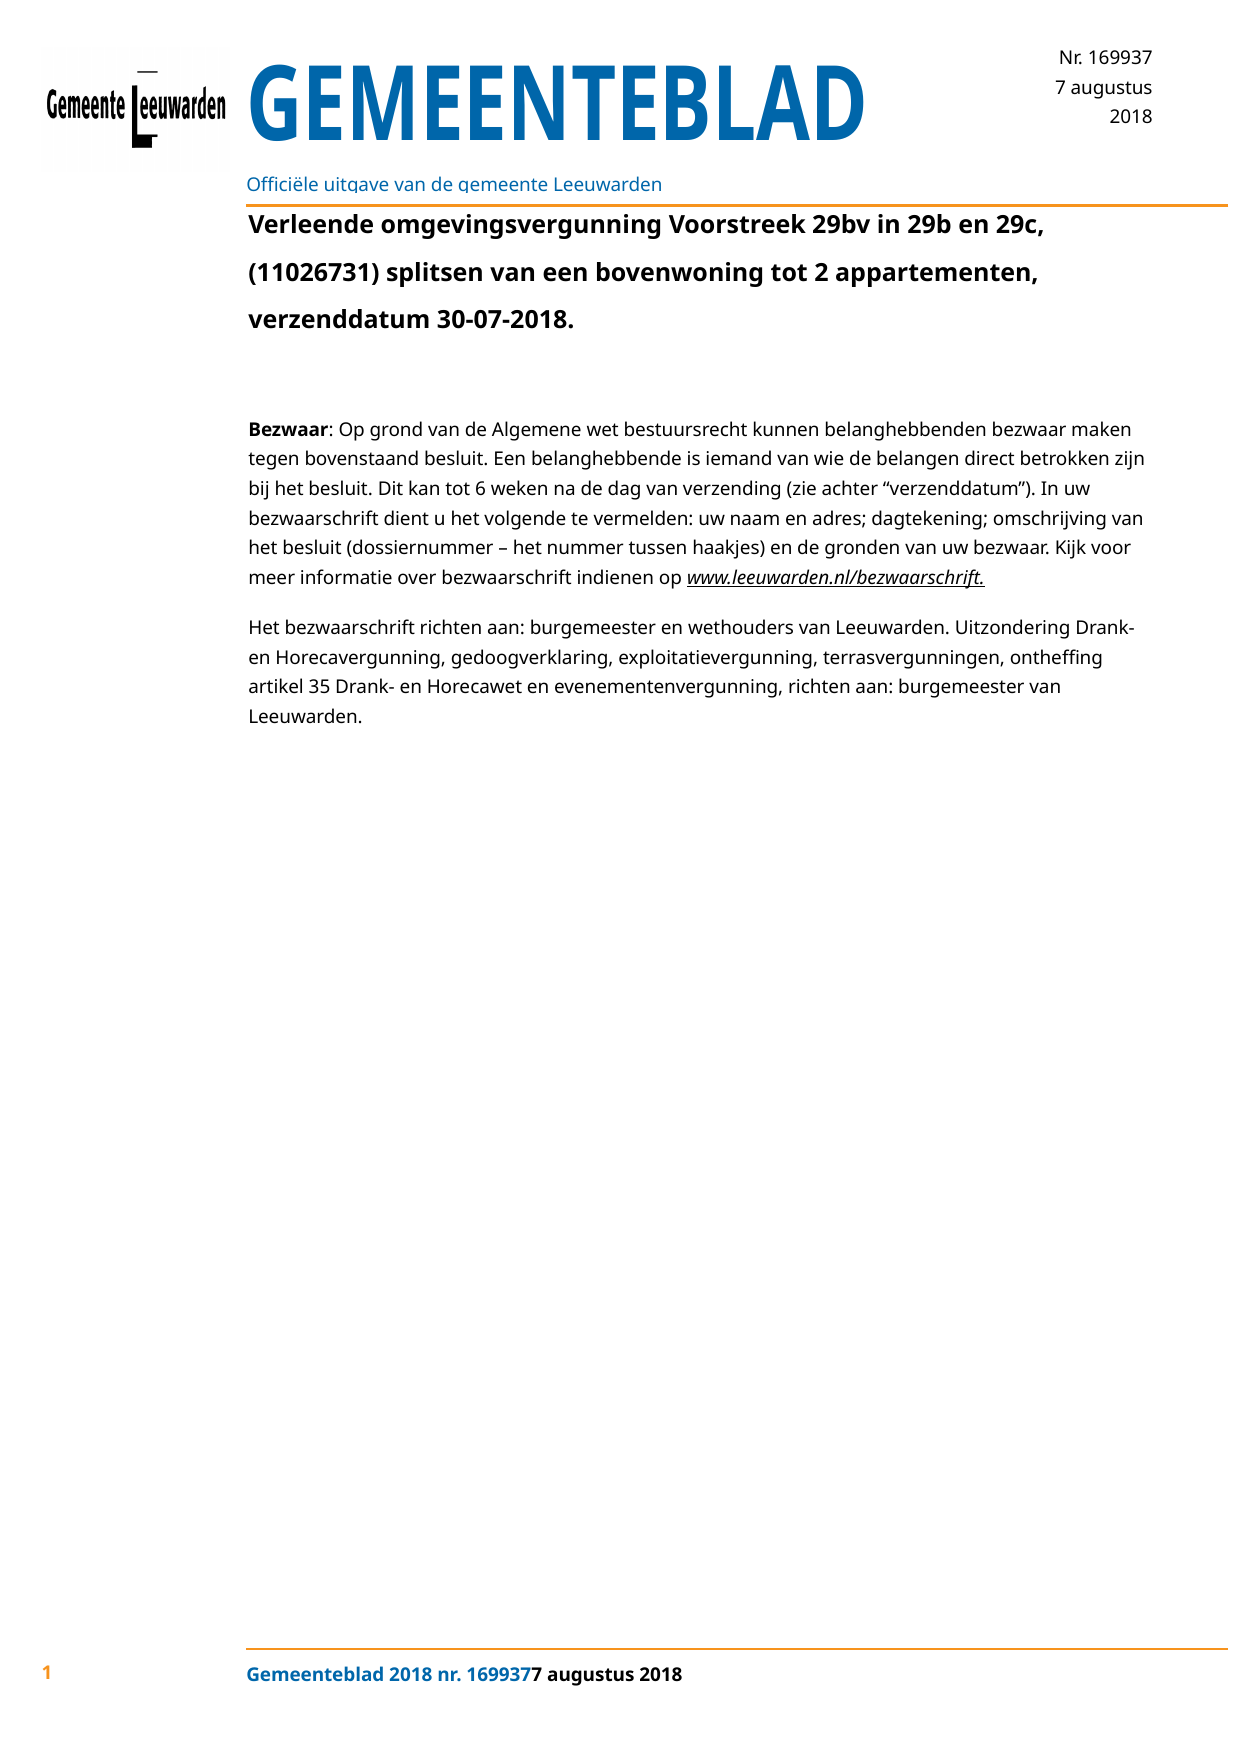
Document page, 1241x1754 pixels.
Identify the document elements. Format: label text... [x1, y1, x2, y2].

text Het bezwaarschrift richten aan: burgemeester en wethouders van Leeuwarden. Uitzondering Drank- en Horecavergunning, gedoogverklaring, exploitatievergunning, terrasvergunningen, ontheffing artikel 35 Drank- en Horecawet en evenementenvergunning, richten aan: burgemeester van Leeuwarden. [248, 614, 1152, 729]
picture [41, 47, 231, 172]
text Verleende omgevingsvergunning Voorstreek 29bv in 29b en 29c, (11026731) splitsen van een bovenwoning tot 2 appartementen, verzenddatum 30-07-2018. [248, 207, 1152, 336]
text Bezwaar: Op grond van de Algemene wet bestuursrecht kunnen belanghebbenden bezwaar maken tegen bovenstaand besluit. Een belanghebbende is iemand van wie de belangen direct betrokken zijn bij het besluit. Dit kan tot 6 weken na de dag van verzending (zie achter “verzenddatum”). In uw bezwaarschrift dient u het volgende te vermelden: uw naam en adres; dagtekening; omschrijving van het besluit (dossiernummer – het nummer tussen haakjes) en de gronden van uw bezwaar. Kijk voor meer informatie over bezwaarschrift indienen op www.leeuwarden.nl/bezwaarschrift. [248, 416, 1152, 589]
